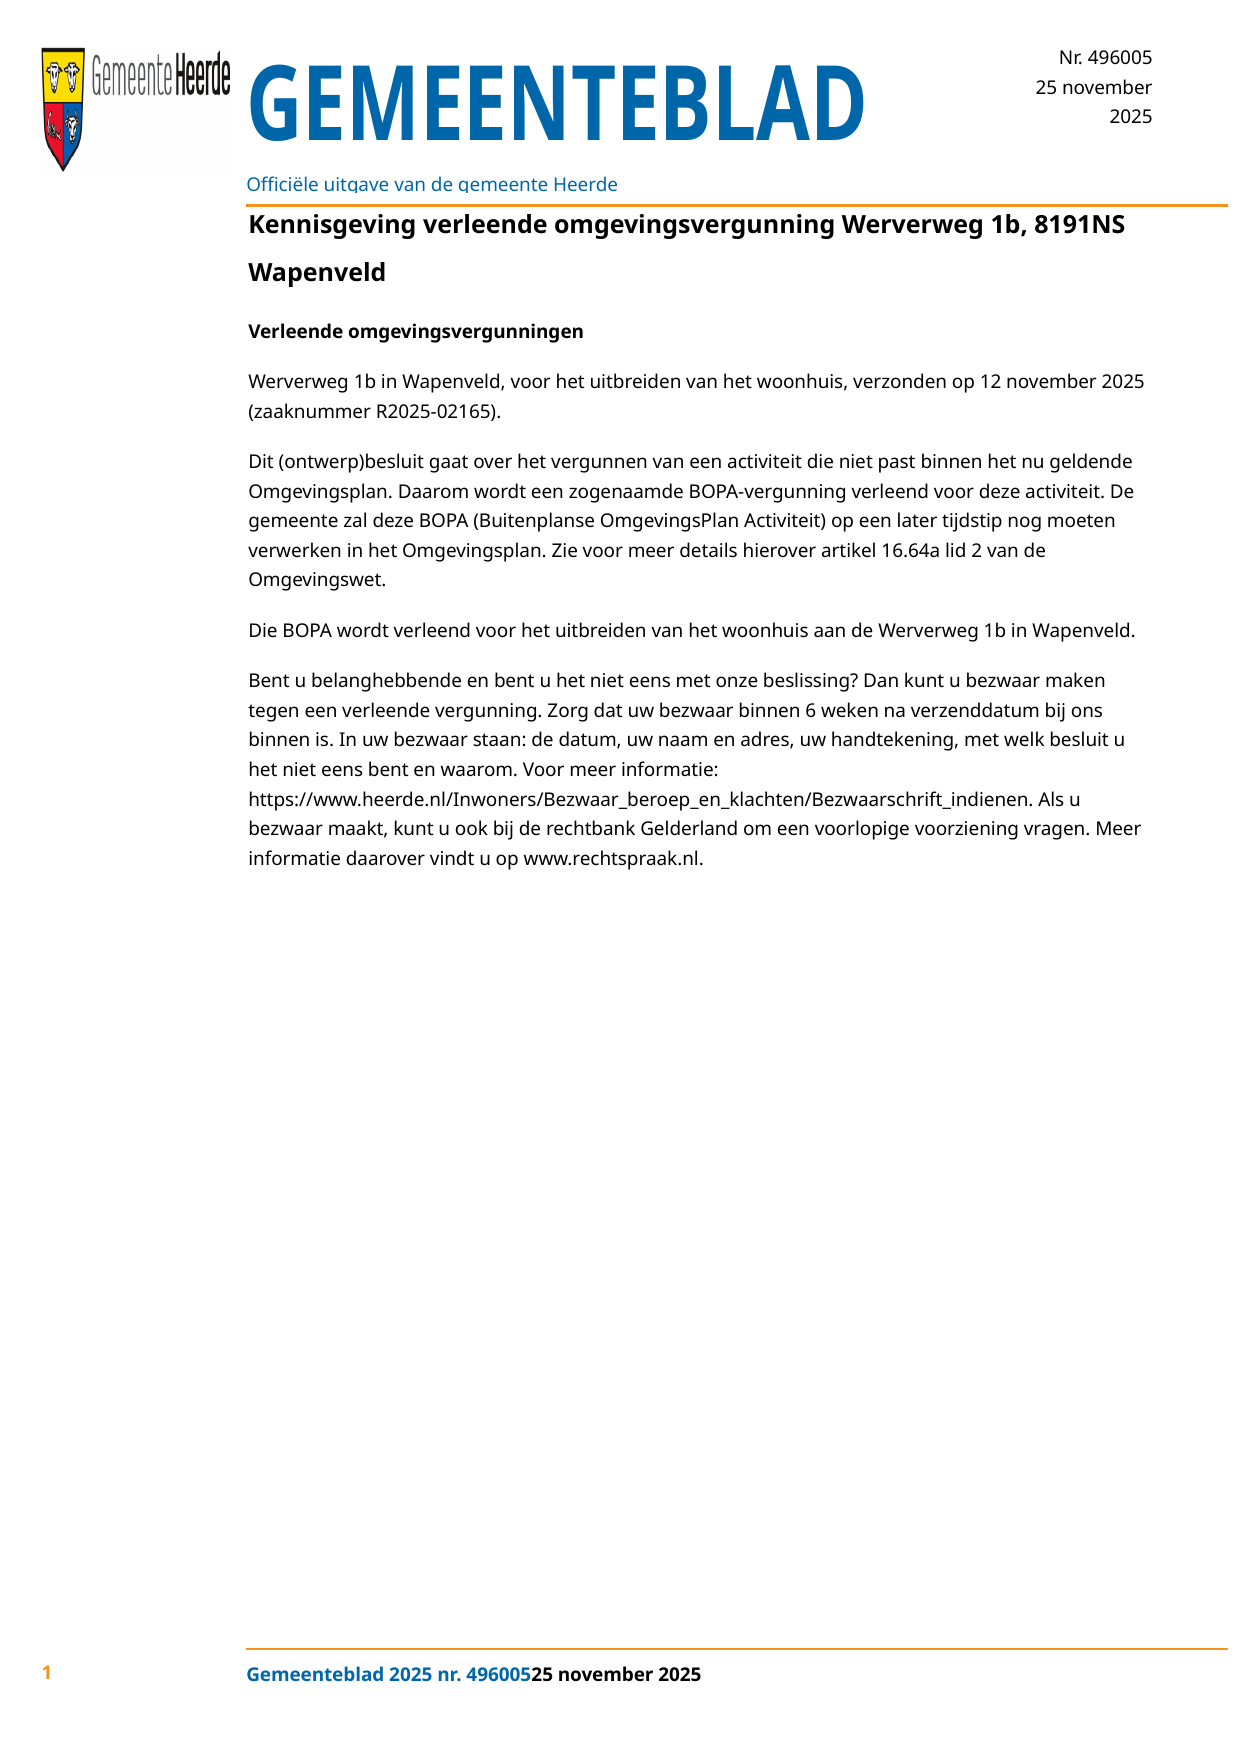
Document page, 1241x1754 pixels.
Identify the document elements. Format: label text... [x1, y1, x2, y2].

text Dit (ontwerp)besluit gaat over het vergunnen van een activiteit die niet past binnen het nu geldende Omgevingsplan. Daarom wordt een zogenaamde BOPA-vergunning verleend voor deze activiteit. De gemeente zal deze BOPA (Buitenplanse OmgevingsPlan Activiteit) op een later tijdstip nog moeten verwerken in het Omgevingsplan. Zie voor meer details hierover artikel 16.64a lid 2 van de Omgevingswet. [248, 448, 1152, 592]
picture [41, 47, 231, 172]
text Die BOPA wordt verleend voor het uitbreiden van het woonhuis aan de Werverweg 1b in Wapenveld. [248, 617, 1152, 643]
text Kennisgeving verleende omgevingsvergunning Werverweg 1b, 8191NS Wapenveld [248, 207, 1152, 288]
text Verleende omgevingsvergunningen [248, 318, 1152, 344]
text Bent u belanghebbende en bent u het niet eens met onze beslissing? Dan kunt u bezwaar maken tegen een verleende vergunning. Zorg dat uw bezwaar binnen 6 weken na verzenddatum bij ons binnen is. In uw bezwaar staan: de datum, uw naam en adres, uw handtekening, met welk besluit u het niet eens bent en waarom. Voor meer informatie: https://www.heerde.nl/Inwoners/Bezwaar_beroep_en_klachten/Bezwaarschrift_indienen. Als u bezwaar maakt, kunt u ook bij de rechtbank Gelderland om een voorlopige voorziening vragen. Meer informatie daarover vindt u op www.rechtspraak.nl. [248, 667, 1152, 871]
text Werverweg 1b in Wapenveld, voor het uitbreiden van het woonhuis, verzonden op 12 november 2025 (zaaknummer R2025-02165). [248, 368, 1152, 424]
